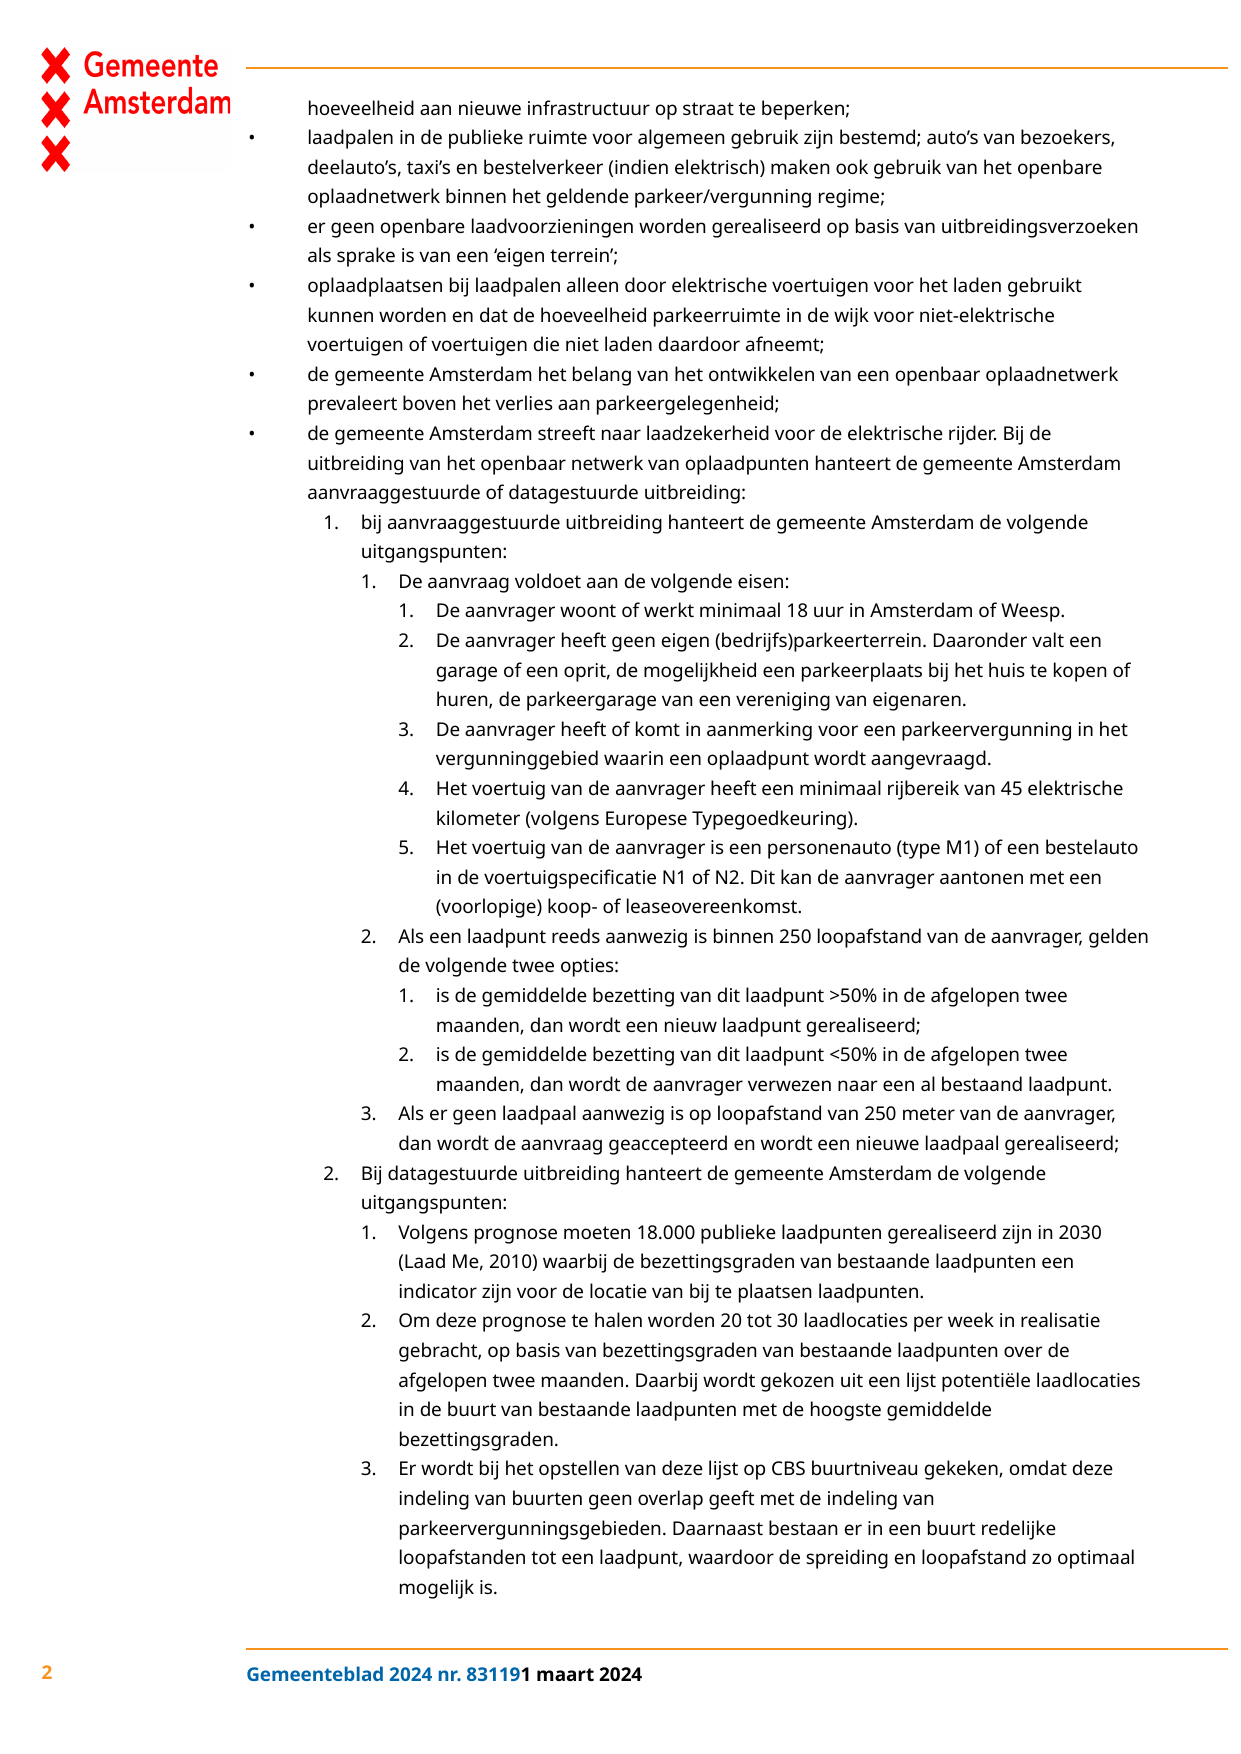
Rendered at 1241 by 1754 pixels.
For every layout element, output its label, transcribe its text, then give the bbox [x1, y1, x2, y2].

list Bij datagestuurde uitbreiding hanteert de gemeente Amsterdam de volgende uitgangspunten: [323, 1160, 1152, 1215]
list er geen openbare laadvoorzieningen worden gerealiseerd op basis van uitbreidingsverzoeken als sprake is van een ‘eigen terrein’; [248, 213, 1152, 268]
list De aanvrager woont of werkt minimaal 18 uur in Amsterdam of Weesp. [398, 598, 1152, 623]
list Er wordt bij het opstellen van deze lijst op CBS buurtniveau gekeken, omdat deze indeling van buurten geen overlap geeft met de indeling van parkeervergunningsgebieden. Daarnaast bestaan er in een buurt redelijke loopafstanden tot een laadpunt, waardoor de spreiding en loopafstand zo optimaal mogelijk is. [361, 1456, 1152, 1600]
list De aanvrager heeft of komt in aanmerking voor een parkeervergunning in het vergunninggebied waarin een oplaadpunt wordt aangevraagd. [398, 716, 1152, 771]
list Het voertuig van de aanvrager is een personenauto (type M1) of een bestelauto in de voertuigspecificatie N1 of N2. Dit kan de aanvrager aantonen met een (voorlopige) koop- of leaseovereenkomst. [398, 834, 1152, 919]
list Om deze prognose te halen worden 20 tot 30 laadlocaties per week in realisatie gebracht, op basis van bezettingsgraden van bestaande laadpunten over de afgelopen twee maanden. Daarbij wordt gekozen uit een lijst potentiële laadlocaties in de buurt van bestaande laadpunten met de hoogste gemiddelde bezettingsgraden. [361, 1308, 1152, 1452]
list Als er geen laadpaal aanwezig is op loopafstand van 250 meter van de aanvrager, dan wordt de aanvraag geaccepteerd en wordt een nieuwe laadpaal gerealiseerd; [361, 1101, 1152, 1156]
list laadpalen in de publieke ruimte voor algemeen gebruik zijn bestemd; auto’s van bezoekers, deelauto’s, taxi’s en bestelverkeer (indien elektrisch) maken ook gebruik van het openbare oplaadnetwerk binnen het geldende parkeer/vergunning regime; [248, 124, 1152, 209]
list is de gemiddelde bezetting van dit laadpunt >50% in de afgelopen twee maanden, dan wordt een nieuw laadpunt gerealiseerd; [398, 982, 1152, 1038]
list bij aanvraaggestuurde uitbreiding hanteert de gemeente Amsterdam de volgende uitgangspunten: [323, 509, 1152, 564]
list oplaadplaatsen bij laadpalen alleen door elektrische voertuigen voor het laden gebruikt kunnen worden en dat de hoeveelheid parkeerruimte in de wijk voor niet-elektrische voertuigen of voertuigen die niet laden daardoor afneemt; [248, 272, 1152, 357]
list Volgens prognose moeten 18.000 publieke laadpunten gerealiseerd zijn in 2030 (Laad Me, 2010) waarbij de bezettingsgraden van bestaande laadpunten een indicator zijn voor de locatie van bij te plaatsen laadpunten. [361, 1219, 1152, 1304]
list Het voertuig van de aanvrager heeft een minimaal rijbereik van 45 elektrische kilometer (volgens Europese Typegoedkeuring). [398, 775, 1152, 831]
list is de gemiddelde bezetting van dit laadpunt <50% in de afgelopen twee maanden, dan wordt de aanvrager verwezen naar een al bestaand laadpunt. [398, 1041, 1152, 1097]
list de gemeente Amsterdam streeft naar laadzekerheid voor de elektrische rijder. Bij de uitbreiding van het openbaar netwerk van oplaadpunten hanteert de gemeente Amsterdam aanvraaggestuurde of datagestuurde uitbreiding: [248, 420, 1152, 505]
list De aanvraag voldoet aan de volgende eisen: [361, 568, 1152, 594]
picture [41, 47, 231, 172]
list hoeveelheid aan nieuwe infrastructuur op straat te beperken; [248, 95, 1152, 121]
list de gemeente Amsterdam het belang van het ontwikkelen van een openbaar oplaadnetwerk prevaleert boven het verlies aan parkeergelegenheid; [248, 361, 1152, 416]
list Als een laadpunt reeds aanwezig is binnen 250 loopafstand van de aanvrager, gelden de volgende twee opties: [361, 923, 1152, 978]
list De aanvrager heeft geen eigen (bedrijfs)parkeerterrein. Daaronder valt een garage of een oprit, de mogelijkheid een parkeerplaats bij het huis te kopen of huren, de parkeergarage van een vereniging van eigenaren. [398, 627, 1152, 712]
